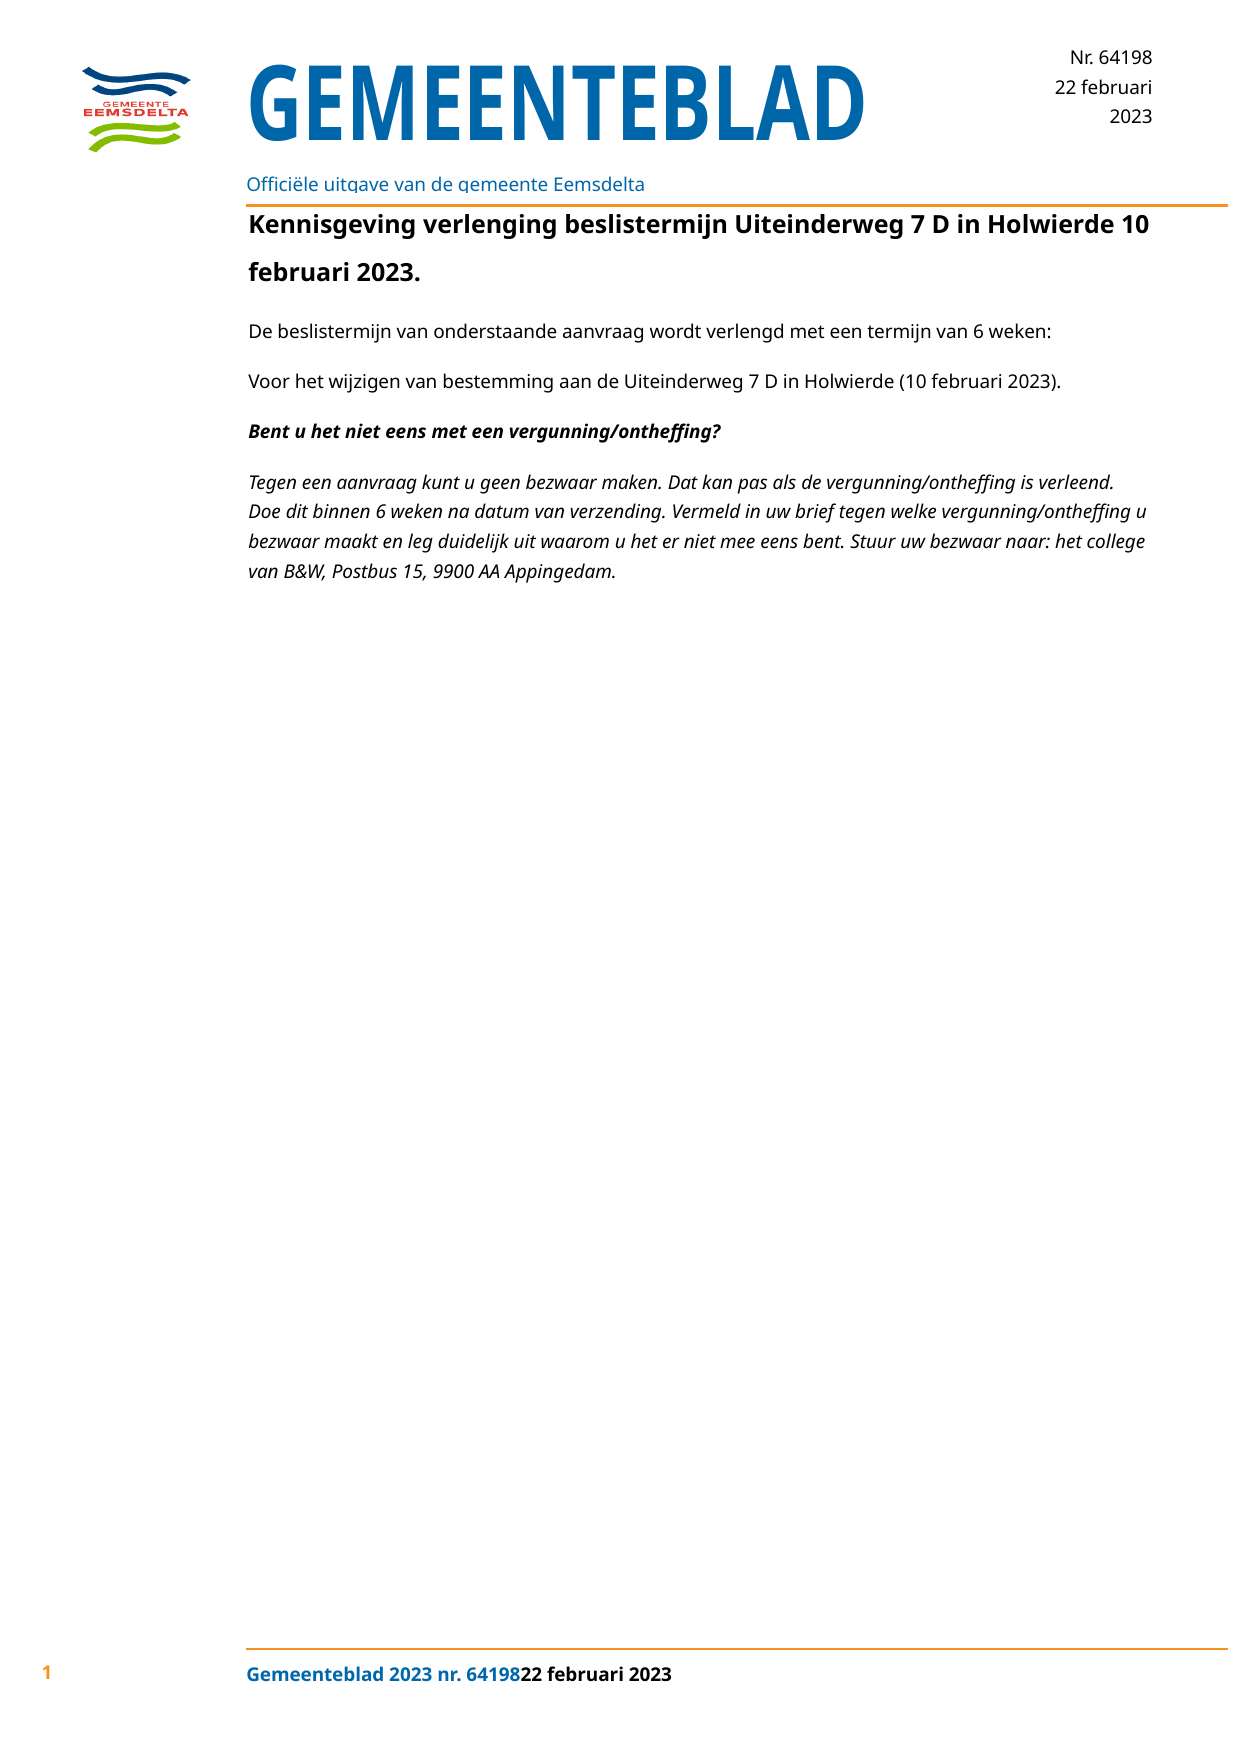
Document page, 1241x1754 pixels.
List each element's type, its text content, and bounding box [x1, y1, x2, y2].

picture [41, 47, 231, 172]
text Kennisgeving verlenging beslistermijn Uiteinderweg 7 D in Holwierde 10 februari 2023. [248, 207, 1152, 288]
text De beslistermijn van onderstaande aanvraag wordt verlengd met een termijn van 6 weken: [248, 318, 1152, 344]
text Voor het wijzigen van bestemming aan de Uiteinderweg 7 D in Holwierde (10 februari 2023). [248, 368, 1152, 394]
text Bent u het niet eens met een vergunning/ontheffing? [248, 419, 1152, 444]
text Tegen een aanvraag kunt u geen bezwaar maken. Dat kan pas als de vergunning/ontheffing is verleend. Doe dit binnen 6 weken na datum van verzending. Vermeld in uw brief tegen welke vergunning/ontheffing u bezwaar maakt en leg duidelijk uit waarom u het er niet mee eens bent. Stuur uw bezwaar naar: het college van B&W, Postbus 15, 9900 AA Appingedam. [248, 469, 1152, 584]
